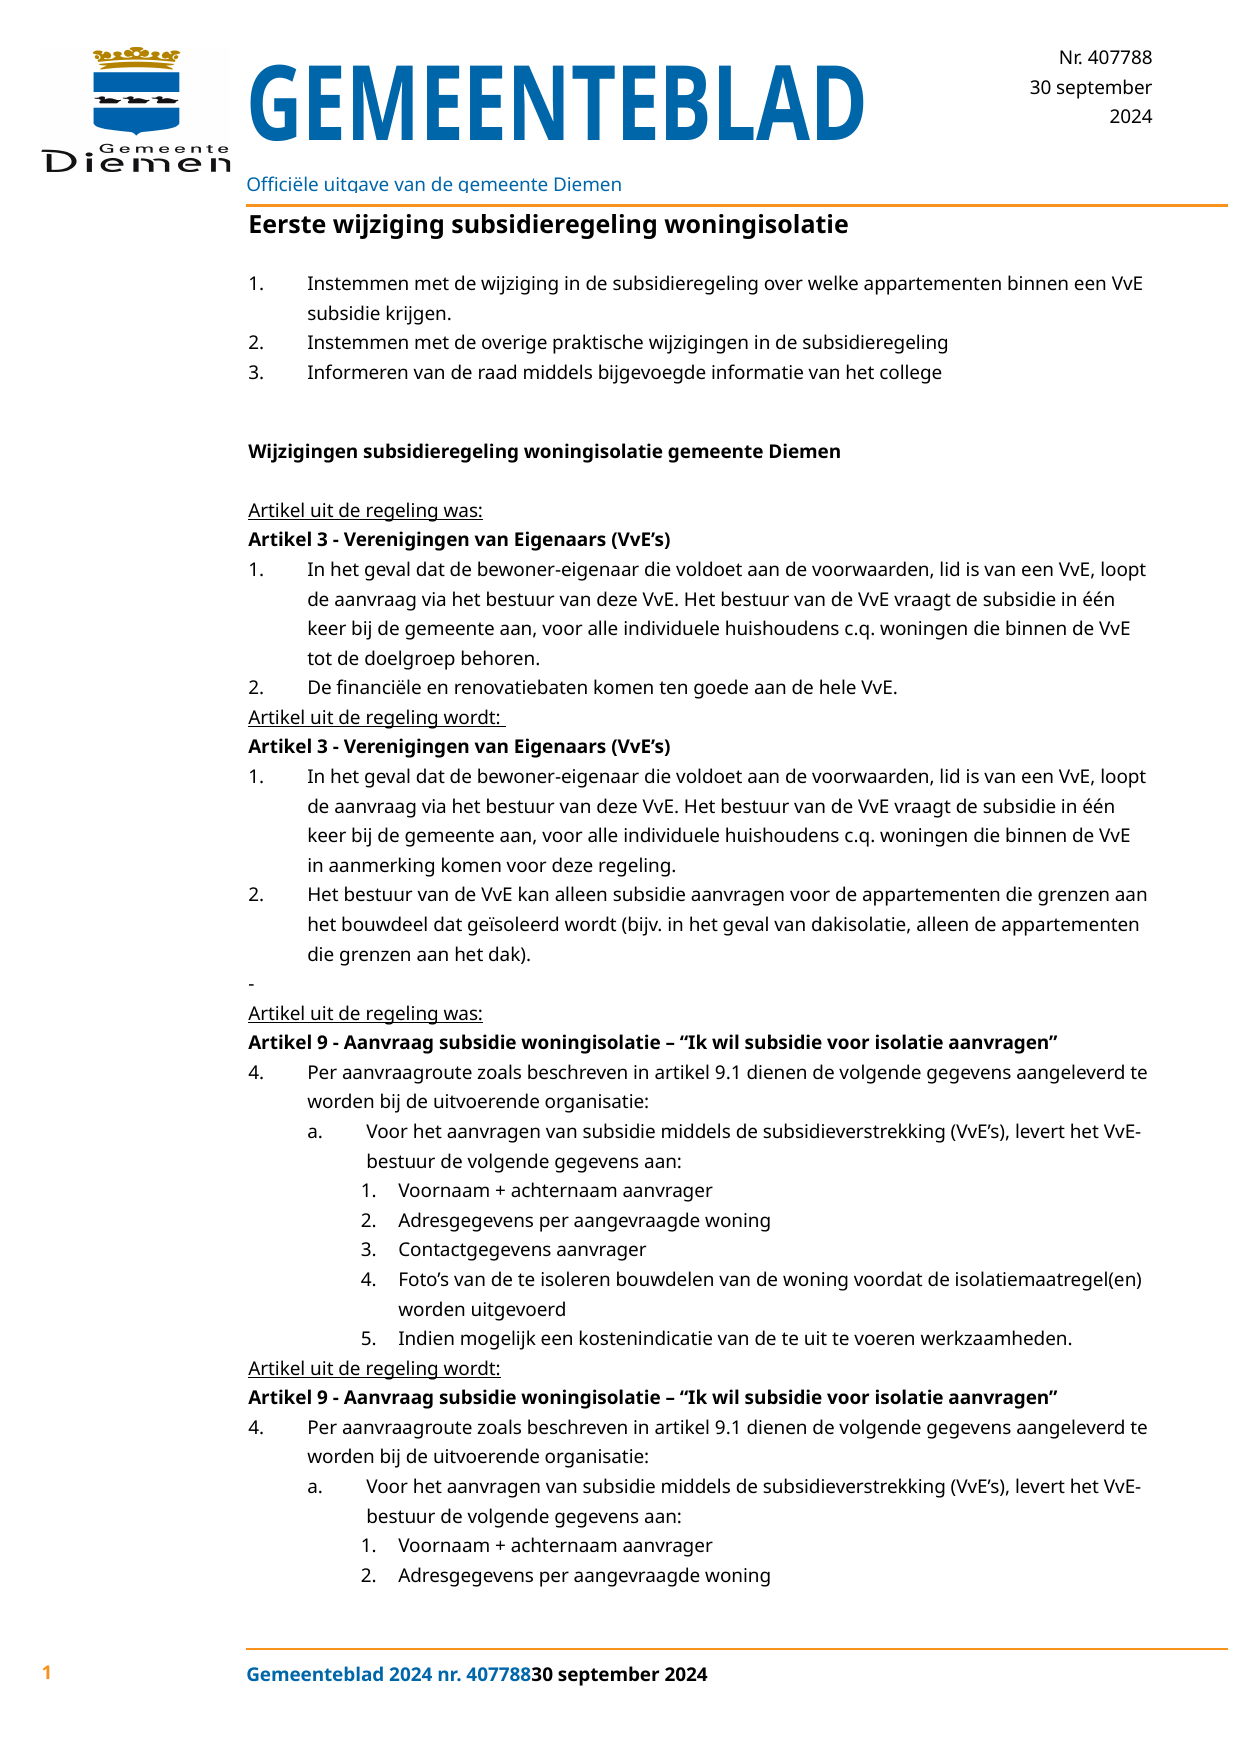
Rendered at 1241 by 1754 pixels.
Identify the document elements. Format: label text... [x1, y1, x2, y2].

text Artikel 9 - Aanvraag subsidie woningisolatie – “Ik wil subsidie voor isolatie aanvragen” [248, 1029, 1152, 1055]
text Eerste wijziging subsidieregeling woningisolatie [248, 207, 1152, 241]
text Artikel uit de regeling wordt: [248, 1355, 1152, 1381]
text Artikel uit de regeling wordt: [248, 704, 1152, 730]
list De financiële en renovatiebaten komen ten goede aan de hele VvE. [248, 674, 1152, 700]
text Wijzigingen subsidieregeling woningisolatie gemeente Diemen [248, 438, 1152, 464]
text Artikel 9 - Aanvraag subsidie woningisolatie – “Ik wil subsidie voor isolatie aanvragen” [248, 1384, 1152, 1410]
list Voor het aanvragen van subsidie middels de subsidieverstrekking (VvE’s), levert het VvE-bestuur de volgende gegevens aan: [307, 1118, 1152, 1174]
text Artikel 3 - Verenigingen van Eigenaars (VvE’s) [248, 734, 1152, 759]
list Instemmen met de overige praktische wijzigingen in de subsidieregeling [248, 329, 1152, 355]
list In het geval dat de bewoner-eigenaar die voldoet aan de voorwaarden, lid is van een VvE, loopt de aanvraag via het bestuur van deze VvE. Het bestuur van de VvE vraagt de subsidie in één keer bij de gemeente aan, voor alle individuele huishoudens c.q. woningen die binnen de VvE in aanmerking komen voor deze regeling. [248, 763, 1152, 878]
list Per aanvraagroute zoals beschreven in artikel 9.1 dienen de volgende gegevens aangeleverd te worden bij de uitvoerende organisatie: [248, 1414, 1152, 1469]
picture [41, 47, 231, 172]
list Voornaam + achternaam aanvrager [361, 1532, 1152, 1558]
list Adresgegevens per aangevraagde woning [361, 1562, 1152, 1588]
text Artikel uit de regeling was: [248, 497, 1152, 523]
list Per aanvraagroute zoals beschreven in artikel 9.1 dienen de volgende gegevens aangeleverd te worden bij de uitvoerende organisatie: [248, 1059, 1152, 1114]
list Instemmen met de wijziging in de subsidieregeling over welke appartementen binnen een VvE subsidie krijgen. [248, 270, 1152, 326]
list Adresgegevens per aangevraagde woning [361, 1207, 1152, 1233]
text Artikel 3 - Verenigingen van Eigenaars (VvE’s) [248, 527, 1152, 552]
list In het geval dat de bewoner-eigenaar die voldoet aan de voorwaarden, lid is van een VvE, loopt de aanvraag via het bestuur van deze VvE. Het bestuur van de VvE vraagt de subsidie in één keer bij de gemeente aan, voor alle individuele huishoudens c.q. woningen die binnen de VvE tot de doelgroep behoren. [248, 556, 1152, 671]
list Het bestuur van de VvE kan alleen subsidie aanvragen voor de appartementen die grenzen aan het bouwdeel dat geïsoleerd wordt (bijv. in het geval van dakisolatie, alleen de appartementen die grenzen aan het dak). [248, 882, 1152, 967]
text Artikel uit de regeling was: [248, 1000, 1152, 1026]
list Voor het aanvragen van subsidie middels de subsidieverstrekking (VvE’s), levert het VvE-bestuur de volgende gegevens aan: [307, 1473, 1152, 1529]
list Voornaam + achternaam aanvrager [361, 1177, 1152, 1203]
list Contactgegevens aanvrager [361, 1237, 1152, 1262]
list Indien mogelijk een kostenindicatie van de te uit te voeren werkzaamheden. [361, 1325, 1152, 1351]
list Informeren van de raad middels bijgevoegde informatie van het college [248, 359, 1152, 385]
text - [248, 970, 1152, 996]
list Foto’s van de te isoleren bouwdelen van de woning voordat de isolatiemaatregel(en) worden uitgevoerd [361, 1266, 1152, 1322]
